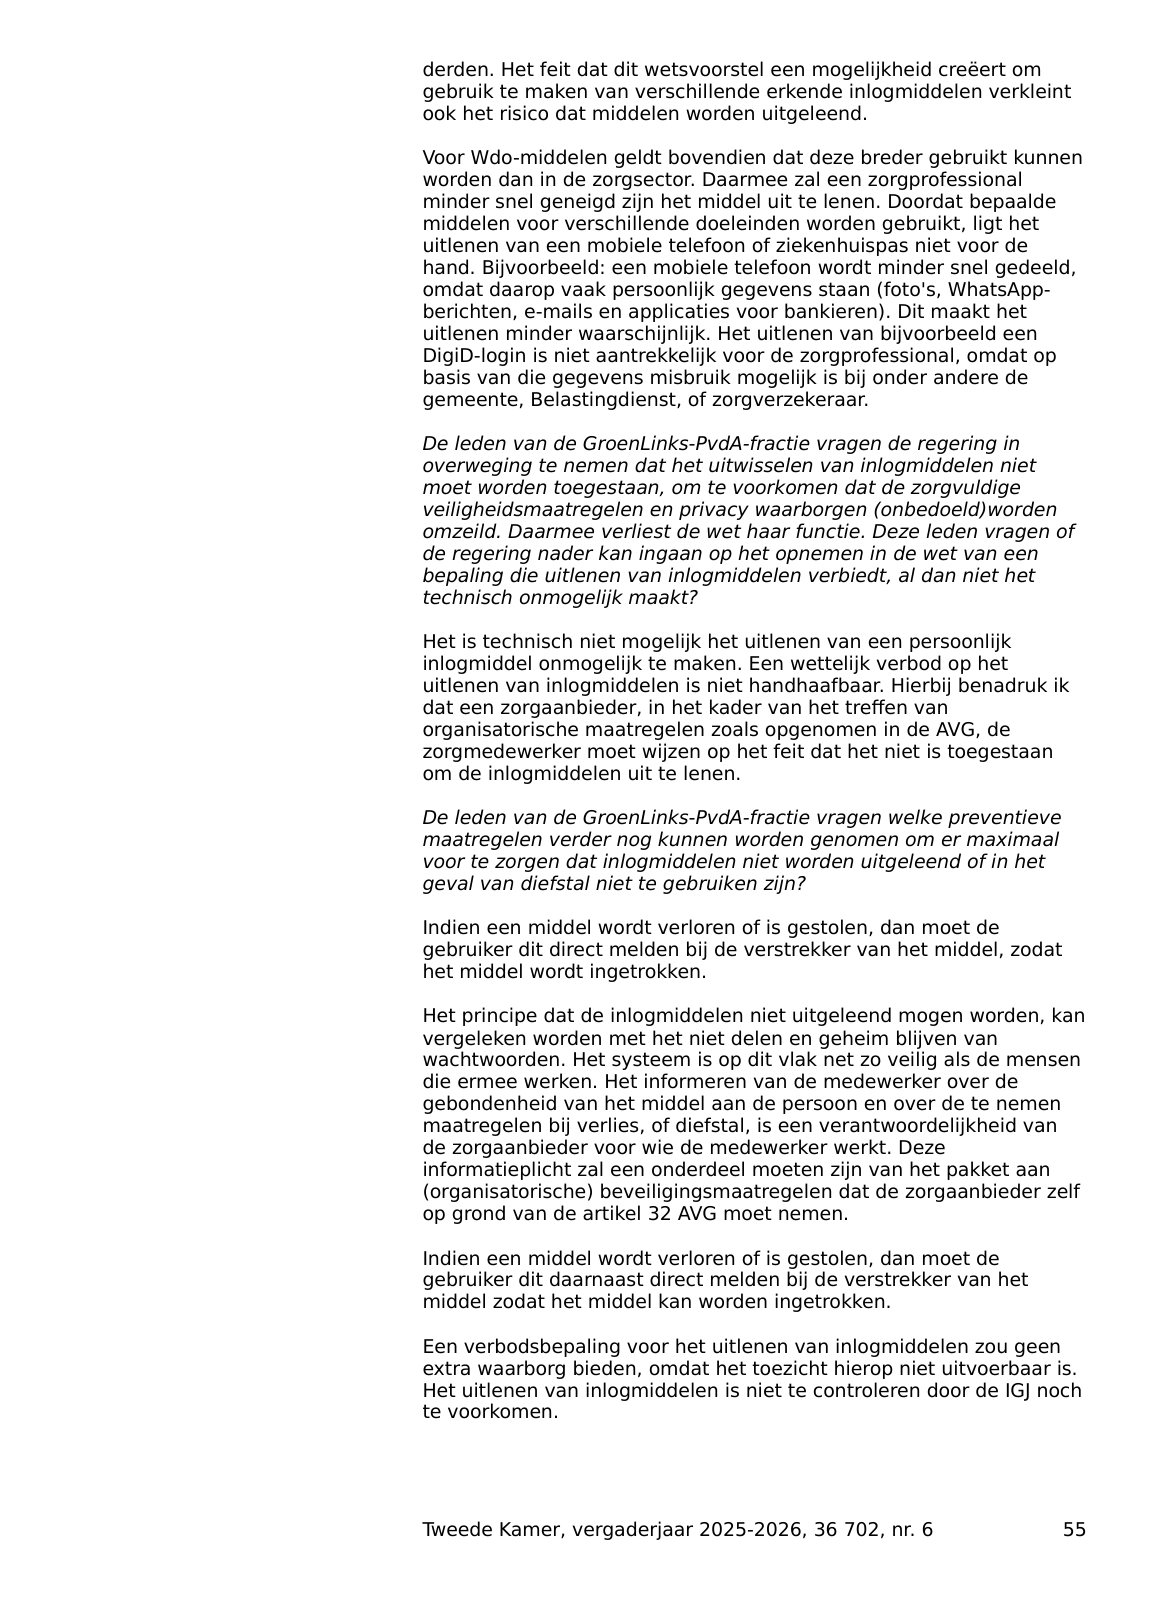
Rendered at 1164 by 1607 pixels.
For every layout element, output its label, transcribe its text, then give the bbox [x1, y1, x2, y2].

text Indien een middel wordt verloren of is gestolen, dan moet de gebruiker dit direct melden bij de verstrekker van het middel, zodat het middel wordt ingetrokken. [422, 917, 1087, 983]
text Voor Wdo-middelen geldt bovendien dat deze breder gebruikt kunnen worden dan in de zorgsector. Daarmee zal een zorgprofessional minder snel geneigd zijn het middel uit te lenen. Doordat bepaalde middelen voor verschillende doeleinden worden gebruikt, ligt het uitlenen van een mobiele telefoon of ziekenhuispas niet voor de hand. Bijvoorbeeld: een mobiele telefoon wordt minder snel gedeeld, omdat daarop vaak persoonlijk gegevens staan (foto's, WhatsApp-berichten, e-mails en applicaties voor bankieren). Dit maakt het uitlenen minder waarschijnlijk. Het uitlenen van bijvoorbeeld een DigiD-login is niet aantrekkelijk voor de zorgprofessional, omdat op basis van die gegevens misbruik mogelijk is bij onder andere de gemeente, Belastingdienst, of zorgverzekeraar. [422, 147, 1087, 411]
text derden. Het feit dat dit wetsvoorstel een mogelijkheid creëert om gebruik te maken van verschillende erkende inlogmiddelen verkleint ook het risico dat middelen worden uitgeleend. [422, 59, 1087, 125]
text Het principe dat de inlogmiddelen niet uitgeleend mogen worden, kan vergeleken worden met het niet delen en geheim blijven van wachtwoorden. Het systeem is op dit vlak net zo veilig als de mensen die ermee werken. Het informeren van de medewerker over de gebondenheid van het middel aan de persoon en over de te nemen maatregelen bij verlies, of diefstal, is een verantwoordelijkheid van de zorgaanbieder voor wie de medewerker werkt. Deze informatieplicht zal een onderdeel moeten zijn van het pakket aan (organisatorische) beveiligingsmaatregelen dat de zorgaanbieder zelf op grond van de artikel 32 AVG moet nemen. [422, 1005, 1087, 1225]
text De leden van de GroenLinks-PvdA-fractie vragen welke preventieve maatregelen verder nog kunnen worden genomen om er maximaal voor te zorgen dat inlogmiddelen niet worden uitgeleend of in het geval van diefstal niet te gebruiken zijn? [422, 807, 1087, 895]
text Het is technisch niet mogelijk het uitlenen van een persoonlijk inlogmiddel onmogelijk te maken. Een wettelijk verbod op het uitlenen van inlogmiddelen is niet handhaafbaar. Hierbij benadruk ik dat een zorgaanbieder, in het kader van het treffen van organisatorische maatregelen zoals opgenomen in de AVG, de zorgmedewerker moet wijzen op het feit dat het niet is toegestaan om de inlogmiddelen uit te lenen. [422, 631, 1087, 785]
text Indien een middel wordt verloren of is gestolen, dan moet de gebruiker dit daarnaast direct melden bij de verstrekker van het middel zodat het middel kan worden ingetrokken. [422, 1247, 1087, 1313]
text Een verbodsbepaling voor het uitlenen van inlogmiddelen zou geen extra waarborg bieden, omdat het toezicht hierop niet uitvoerbaar is. Het uitlenen van inlogmiddelen is niet te controleren door de IGJ noch te voorkomen. [422, 1336, 1087, 1423]
text De leden van de GroenLinks-PvdA-fractie vragen de regering in overweging te nemen dat het uitwisselen van inlogmiddelen niet moet worden toegestaan, om te voorkomen dat de zorgvuldige veiligheidsmaatregelen en privacy waarborgen (onbedoeld)worden omzeild. Daarmee verliest de wet haar functie. Deze leden vragen of de regering nader kan ingaan op het opnemen in de wet van een bepaling die uitlenen van inlogmiddelen verbiedt, al dan niet het technisch onmogelijk maakt? [422, 433, 1087, 609]
